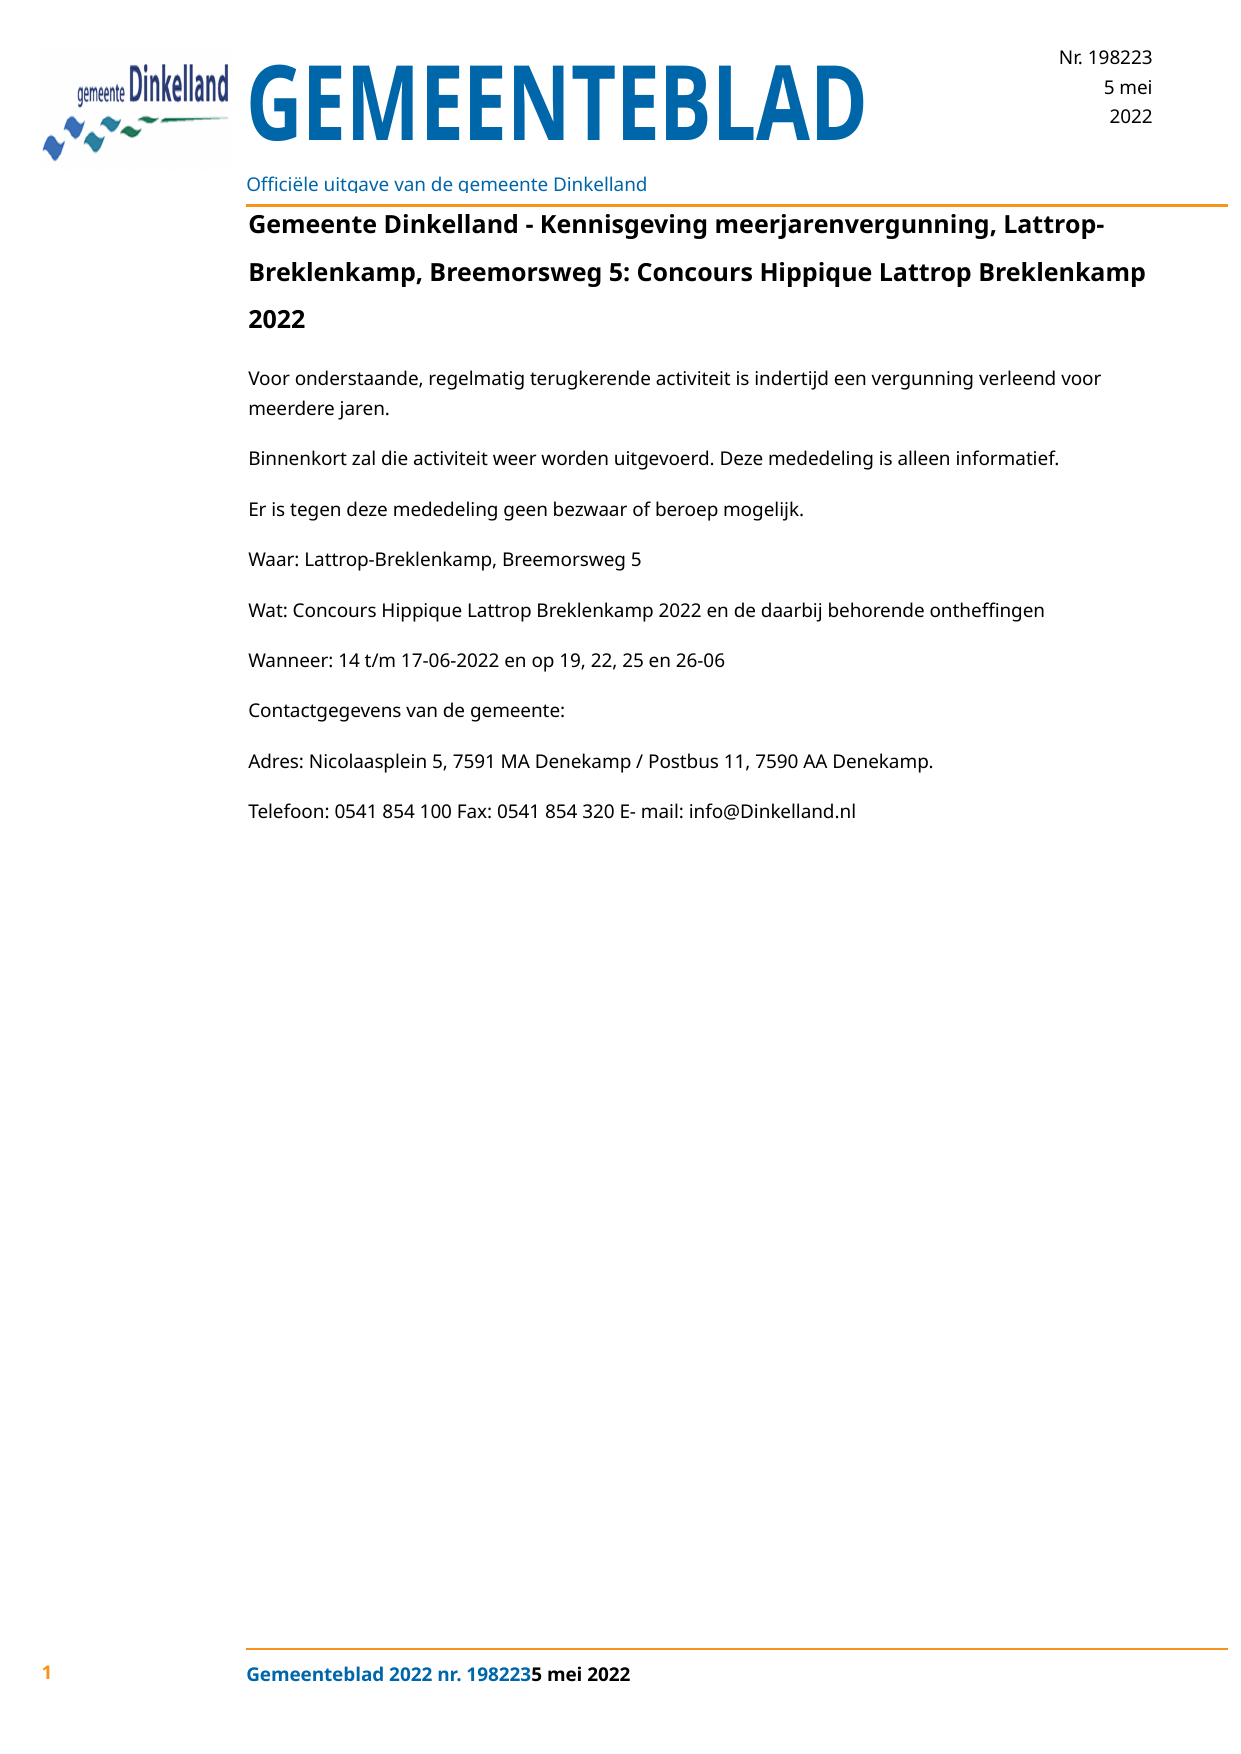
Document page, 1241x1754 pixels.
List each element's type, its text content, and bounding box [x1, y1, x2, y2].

text Adres: Nicolaasplein 5, 7591 MA Denekamp / Postbus 11, 7590 AA Denekamp. [248, 748, 1152, 774]
text Gemeente Dinkelland - Kennisgeving meerjarenvergunning, Lattrop-Breklenkamp, Breemorsweg 5: Concours Hippique Lattrop Breklenkamp 2022 [248, 207, 1152, 336]
picture [41, 47, 231, 172]
text Er is tegen deze mededeling geen bezwaar of beroep mogelijk. [248, 496, 1152, 522]
text Wat: Concours Hippique Lattrop Breklenkamp 2022 en de daarbij behorende ontheffingen [248, 597, 1152, 622]
text Wanneer: 14 t/m 17-06-2022 en op 19, 22, 25 en 26-06 [248, 647, 1152, 673]
text Voor onderstaande, regelmatig terugkerende activiteit is indertijd een vergunning verleend voor meerdere jaren. [248, 366, 1152, 421]
text Binnenkort zal die activiteit weer worden uitgevoerd. Deze mededeling is alleen informatief. [248, 446, 1152, 471]
text Contactgegevens van de gemeente: [248, 698, 1152, 723]
text Telefoon: 0541 854 100 Fax: 0541 854 320 E- mail: info@Dinkelland.nl [248, 798, 1152, 824]
text Waar: Lattrop-Breklenkamp, Breemorsweg 5 [248, 546, 1152, 572]
